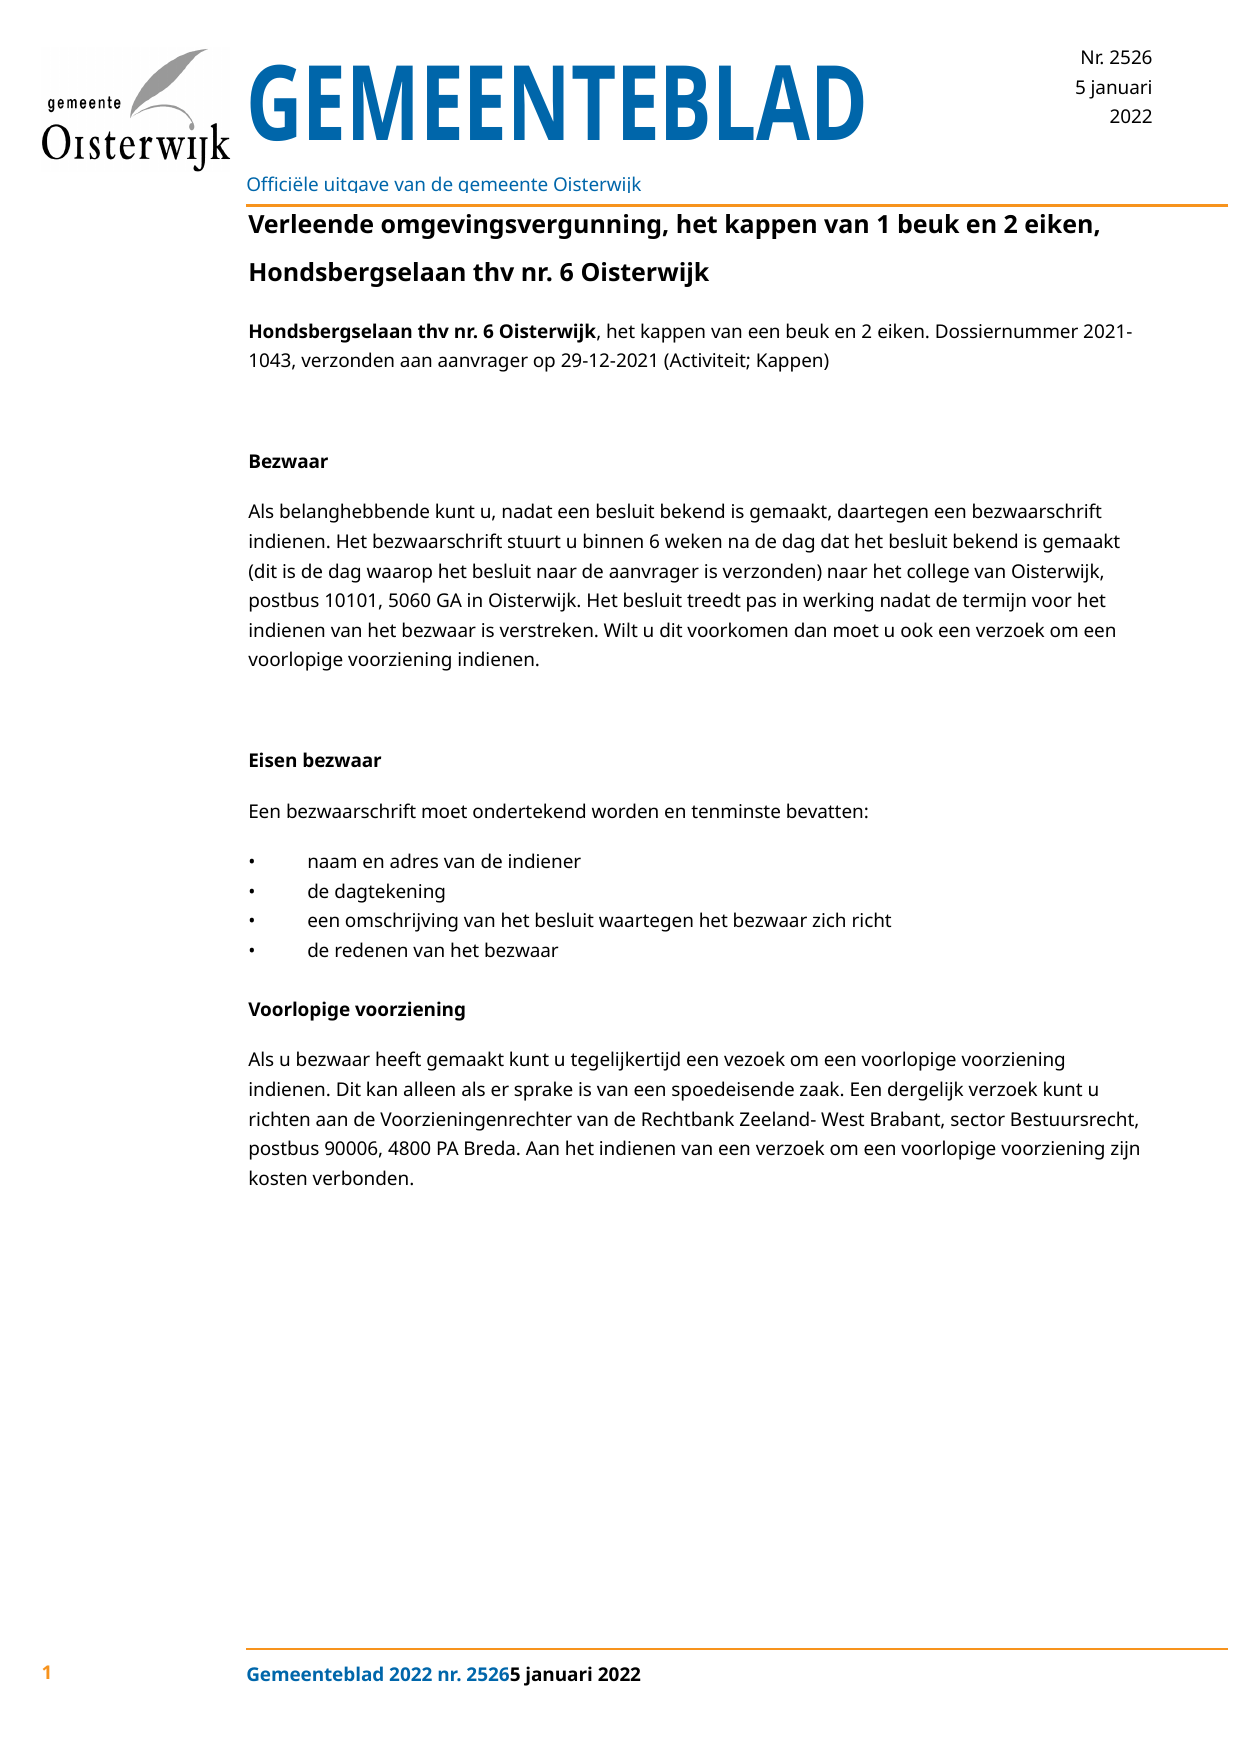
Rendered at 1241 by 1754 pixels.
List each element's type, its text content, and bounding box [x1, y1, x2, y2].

list een omschrijving van het besluit waartegen het bezwaar zich richt [248, 907, 1152, 933]
text Verleende omgevingsvergunning, het kappen van 1 beuk en 2 eiken, Hondsbergselaan thv nr. 6 Oisterwijk [248, 207, 1152, 288]
text Bezwaar [248, 448, 1152, 474]
text Hondsbergselaan thv nr. 6 Oisterwijk, het kappen van een beuk en 2 eiken. Dossiernummer 2021-1043, verzonden aan aanvrager op 29-12-2021 (Activiteit; Kappen) [248, 318, 1152, 373]
picture [41, 47, 231, 172]
text Als belanghebbende kunt u, nadat een besluit bekend is gemaakt, daartegen een bezwaarschrift indienen. Het bezwaarschrift stuurt u binnen 6 weken na de dag dat het besluit bekend is gemaakt (dit is de dag waarop het besluit naar de aanvrager is verzonden) naar het college van Oisterwijk, postbus 10101, 5060 GA in Oisterwijk. Het besluit treedt pas in werking nadat de termijn voor het indienen van het bezwaar is verstreken. Wilt u dit voorkomen dan moet u ook een verzoek om een voorlopige voorziening indienen. [248, 499, 1152, 672]
list de redenen van het bezwaar [248, 937, 1152, 963]
list naam en adres van de indiener [248, 848, 1152, 874]
text Als u bezwaar heeft gemaakt kunt u tegelijkertijd een vezoek om een voorlopige voorziening indienen. Dit kan alleen als er sprake is van een spoedeisende zaak. Een dergelijk verzoek kunt u richten aan de Voorzieningenrechter van de Rechtbank Zeeland- West Brabant, sector Bestuursrecht, postbus 90006, 4800 PA Breda. Aan het indienen van een verzoek om een voorlopige voorziening zijn kosten verbonden. [248, 1047, 1152, 1191]
text Voorlopige voorziening [248, 996, 1152, 1022]
text Eisen bezwaar [248, 747, 1152, 773]
list de dagtekening [248, 878, 1152, 904]
text Een bezwaarschrift moet ondertekend worden en tenminste bevatten: [248, 798, 1152, 824]
